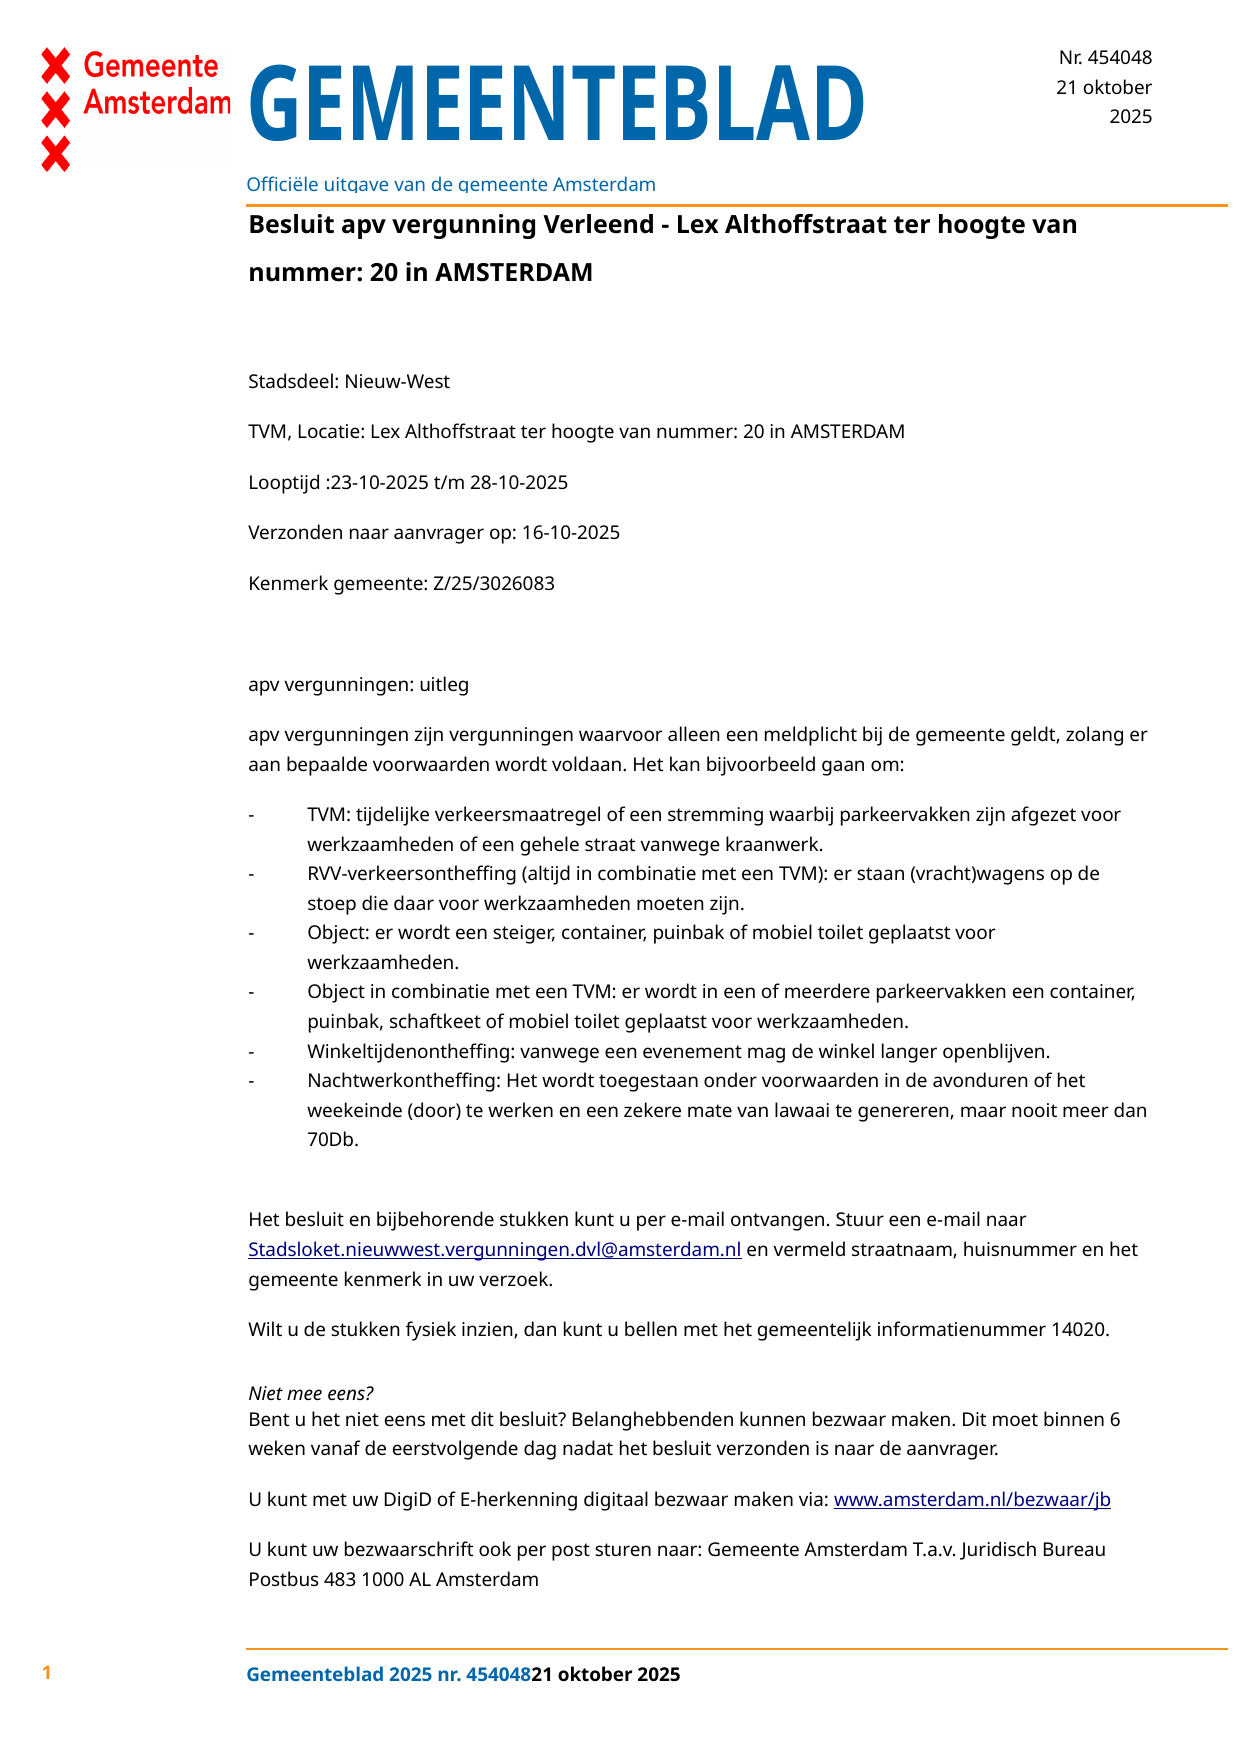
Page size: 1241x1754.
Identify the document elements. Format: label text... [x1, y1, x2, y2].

list RVV-verkeersontheffing (altijd in combinatie met een TVM): er staan (vracht)wagens op de stoep die daar voor werkzaamheden moeten zijn. [248, 860, 1152, 916]
text Stadsdeel: Nieuw-West [248, 368, 1152, 394]
text apv vergunningen zijn vergunningen waarvoor alleen een meldplicht bij de gemeente geldt, zolang er aan bepaalde voorwaarden wordt voldaan. Het kan bijvoorbeeld gaan om: [248, 721, 1152, 777]
text Niet mee eens? [248, 1380, 1152, 1406]
text Wilt u de stukken fysiek inzien, dan kunt u bellen met het gemeentelijk informatienummer 14020. [248, 1316, 1152, 1342]
picture [41, 47, 231, 172]
text Het besluit en bijbehorende stukken kunt u per e-mail ontvangen. Stuur een e-mail naar Stadsloket.nieuwwest.vergunningen.dvl@amsterdam.nl en vermeld straatnaam, huisnummer en het gemeente kenmerk in uw verzoek. [248, 1207, 1152, 1292]
text apv vergunningen: uitleg [248, 671, 1152, 697]
list Nachtwerkontheffing: Het wordt toegestaan onder voorwaarden in de avonduren of het weekeinde (door) te werken en een zekere mate van lawaai te genereren, maar nooit meer dan 70Db. [248, 1067, 1152, 1152]
text Bent u het niet eens met dit besluit? Belanghebbenden kunnen bezwaar maken. Dit moet binnen 6 weken vanaf de eerstvolgende dag nadat het besluit verzonden is naar de aanvrager. [248, 1406, 1152, 1461]
text Verzonden naar aanvrager op: 16-10-2025 [248, 519, 1152, 545]
text Kenmerk gemeente: Z/25/3026083 [248, 570, 1152, 596]
list TVM: tijdelijke verkeersmaatregel of een stremming waarbij parkeervakken zijn afgezet voor werkzaamheden of een gehele straat vanwege kraanwerk. [248, 801, 1152, 857]
text U kunt met uw DigiD of E-herkenning digitaal bezwaar maken via: www.amsterdam.nl/bezwaar/jb [248, 1486, 1152, 1512]
text U kunt uw bezwaarschrift ook per post sturen naar: Gemeente Amsterdam T.a.v. Juridisch Bureau Postbus 483 1000 AL Amsterdam [248, 1536, 1152, 1592]
list Winkeltijdenontheffing: vanwege een evenement mag de winkel langer openblijven. [248, 1038, 1152, 1064]
list Object in combinatie met een TVM: er wordt in een of meerdere parkeervakken een container, puinbak, schaftkeet of mobiel toilet geplaatst voor werkzaamheden. [248, 979, 1152, 1034]
text Looptijd :23-10-2025 t/m 28-10-2025 [248, 469, 1152, 495]
text TVM, Locatie: Lex Althoffstraat ter hoogte van nummer: 20 in AMSTERDAM [248, 419, 1152, 444]
text Besluit apv vergunning Verleend - Lex Althoffstraat ter hoogte van nummer: 20 in AMSTERDAM [248, 207, 1152, 288]
list Object: er wordt een steiger, container, puinbak of mobiel toilet geplaatst voor werkzaamheden. [248, 919, 1152, 975]
